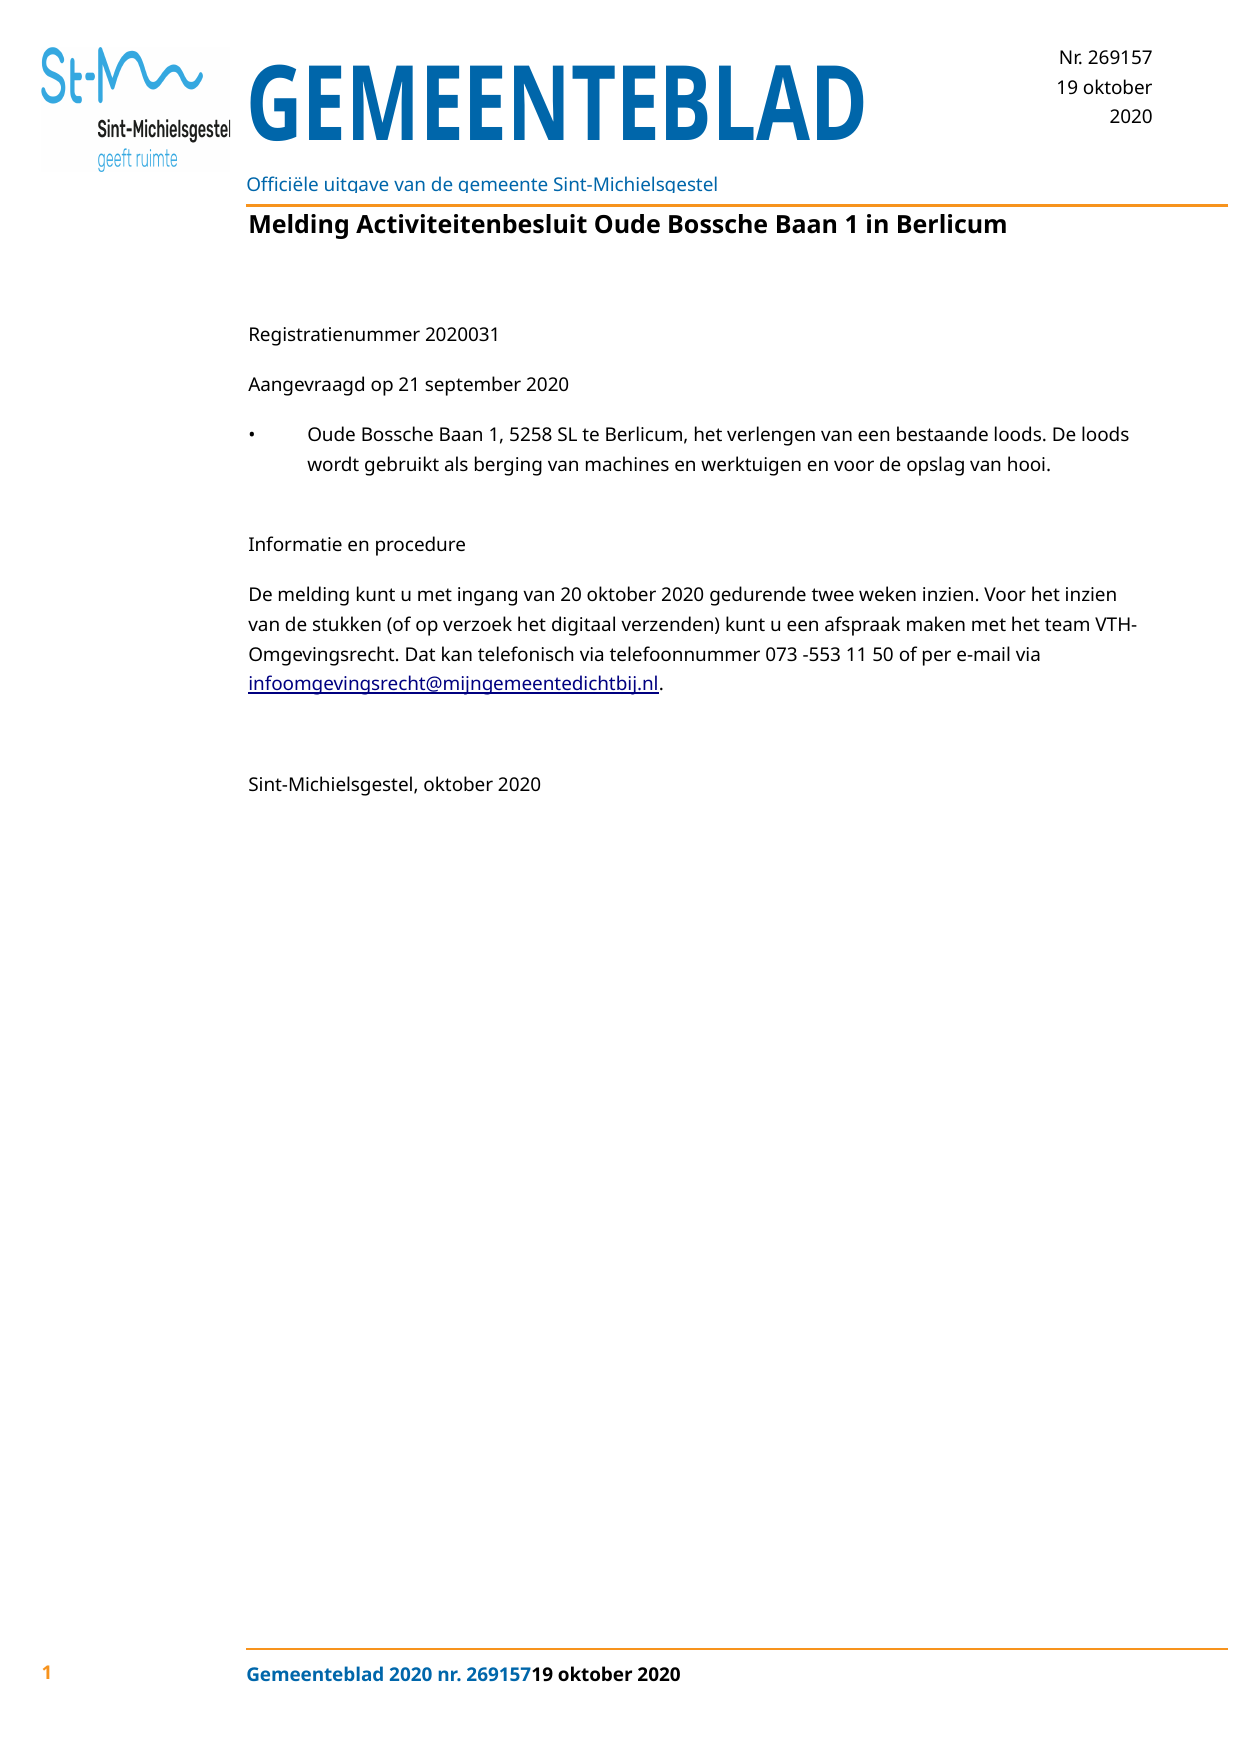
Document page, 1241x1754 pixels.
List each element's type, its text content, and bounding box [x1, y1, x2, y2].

text Informatie en procedure [248, 531, 1152, 557]
text De melding kunt u met ingang van 20 oktober 2020 gedurende twee weken inzien. Voor het inzien van de stukken (of op verzoek het digitaal verzenden) kunt u een afspraak maken met het team VTH-Omgevingsrecht. Dat kan telefonisch via telefoonnummer 073 -553 11 50 of per e-mail via infoomgevingsrecht@mijngemeentedichtbij.nl. [248, 582, 1152, 696]
list Oude Bossche Baan 1, 5258 SL te Berlicum, het verlengen van een bestaande loods. De loods wordt gebruikt als berging van machines en werktuigen en voor de opslag van hooi. [248, 422, 1152, 477]
text Sint-Michielsgestel, oktober 2020 [248, 771, 1152, 797]
text Registratienummer 2020031 [248, 321, 1152, 346]
picture [41, 47, 231, 172]
text Melding Activiteitenbesluit Oude Bossche Baan 1 in Berlicum [248, 207, 1152, 241]
text Aangevraagd op 21 september 2020 [248, 371, 1152, 397]
